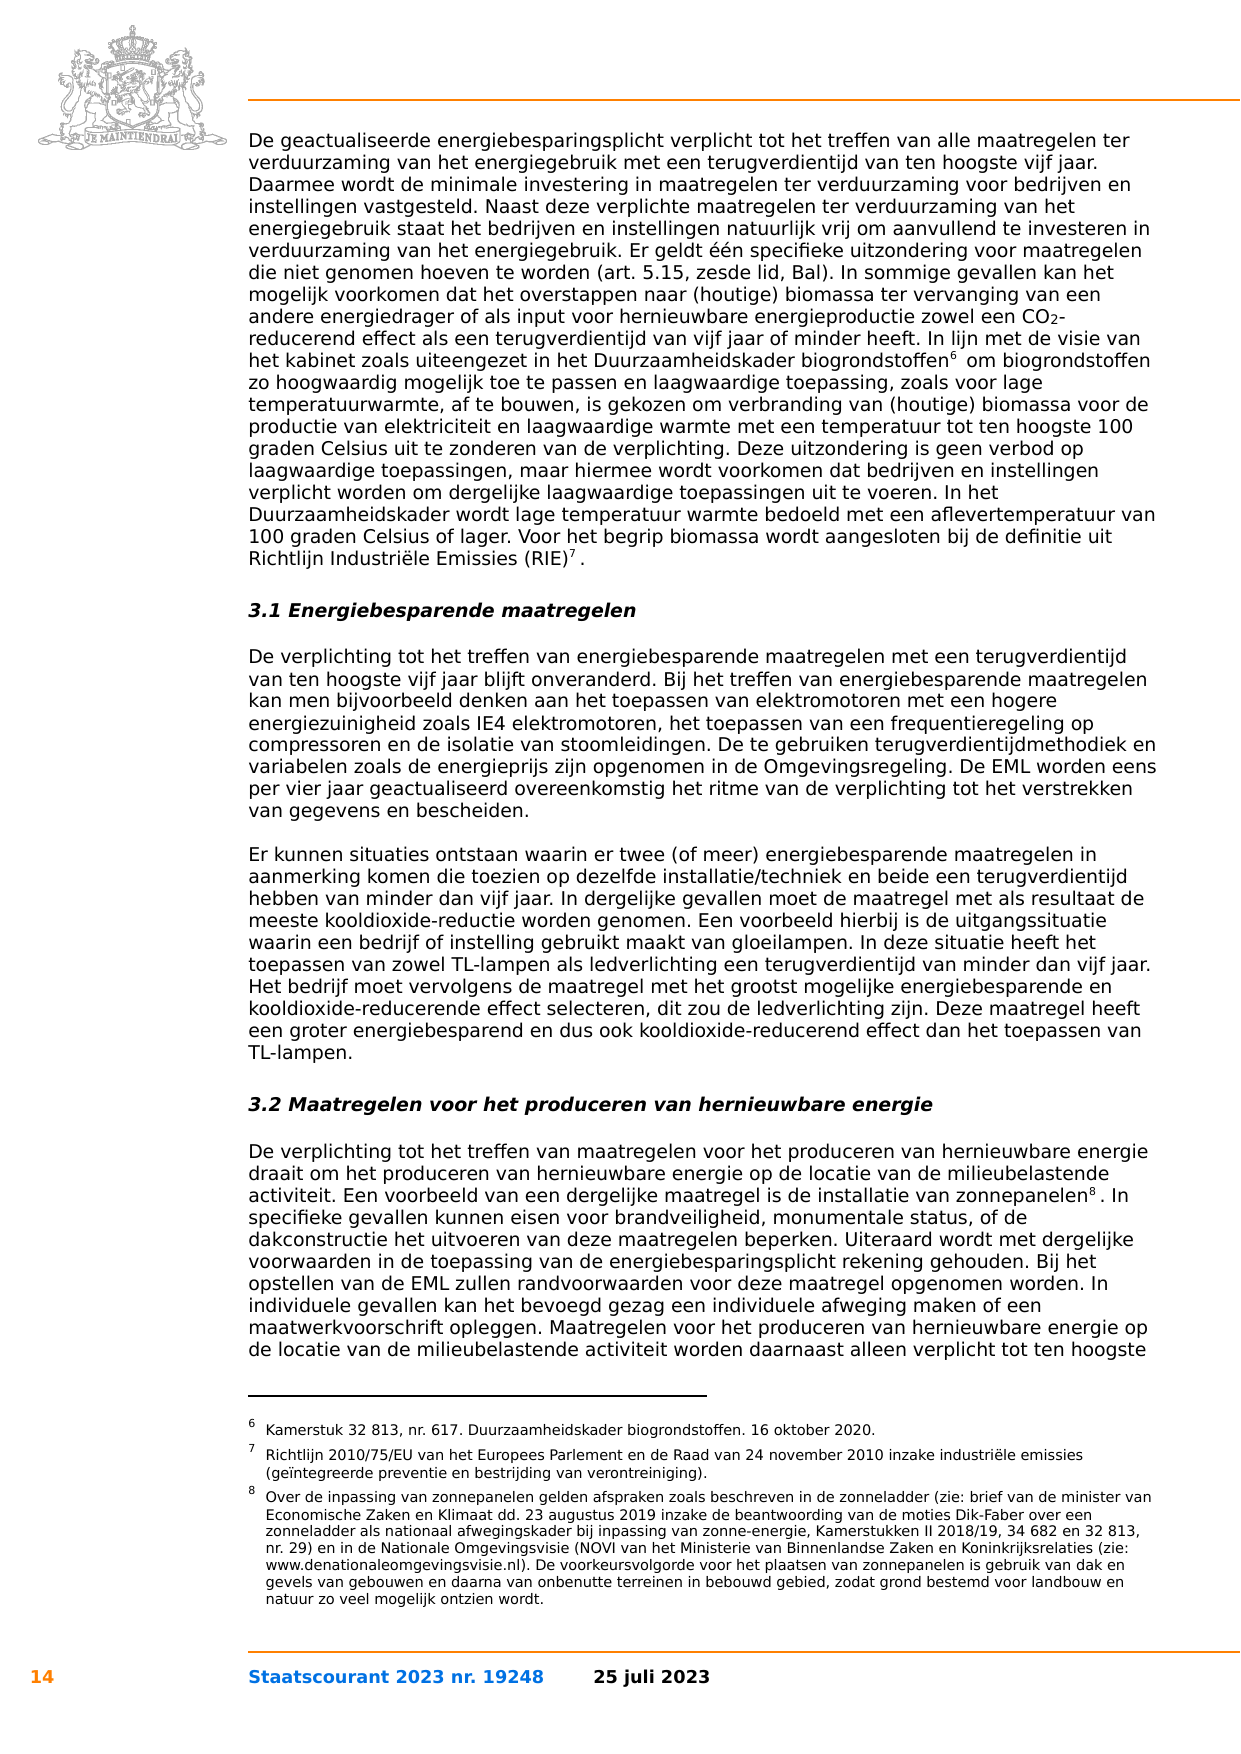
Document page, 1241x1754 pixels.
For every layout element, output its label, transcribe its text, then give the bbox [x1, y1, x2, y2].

text De geactualiseerde energiebesparingsplicht verplicht tot het treffen van alle maatregelen ter verduurzaming van het energiegebruik met een terugverdientijd van ten hoogste vijf jaar. Daarmee wordt de minimale investering in maatregelen ter verduurzaming voor bedrijven en instellingen vastgesteld. Naast deze verplichte maatregelen ter verduurzaming van het energiegebruik staat het bedrijven en instellingen natuurlijk vrij om aanvullend te investeren in verduurzaming van het energiegebruik. Er geldt één specifieke uitzondering voor maatregelen die niet genomen hoeven te worden (art. 5.15, zesde lid, Bal). In sommige gevallen kan het mogelijk voorkomen dat het overstappen naar (houtige) biomassa ter vervanging van een andere energiedrager of als input voor hernieuwbare energieproductie zowel een CO2-reducerend effect als een terugverdientijd van vijf jaar of minder heeft. In lijn met de visie van het kabinet zoals uiteengezet in het Duurzaamheidskader biogrondstoffen om biogrondstoffen zo hoogwaardig mogelijk toe te passen en laagwaardige toepassing, zoals voor lage temperatuurwarmte, af te bouwen, is gekozen om verbranding van (houtige) biomassa voor de productie van elektriciteit en laagwaardige warmte met een temperatuur tot ten hoogste 100 graden Celsius uit te zonderen van de verplichting. Deze uitzondering is geen verbod op laagwaardige toepassingen, maar hiermee wordt voorkomen dat bedrijven en instellingen verplicht worden om dergelijke laagwaardige toepassingen uit te voeren. In het Duurzaamheidskader wordt lage temperatuur warmte bedoeld met een aflevertemperatuur van 100 graden Celsius of lager. Voor het begrip biomassa wordt aangesloten bij de definitie uit Richtlijn Industriële Emissies (RIE). [248, 130, 1163, 569]
subtitle 3.2 Maatregelen voor het produceren van hernieuwbare energie [248, 1094, 1163, 1116]
text Er kunnen situaties ontstaan waarin er twee (of meer) energiebesparende maatregelen in aanmerking komen die toezien op dezelfde installatie/techniek en beide een terugverdientijd hebben van minder dan vijf jaar. In dergelijke gevallen moet de maatregel met als resultaat de meeste kooldioxide-reductie worden genomen. Een voorbeeld hierbij is de uitgangssituatie waarin een bedrijf of instelling gebruikt maakt van gloeilampen. In deze situatie heeft het toepassen van zowel TL-lampen als ledverlichting een terugverdientijd van minder dan vijf jaar. Het bedrijf moet vervolgens de maatregel met het grootst mogelijke energiebesparende en kooldioxide-reducerende effect selecteren, dit zou de ledverlichting zijn. Deze maatregel heeft een groter energiebesparend en dus ook kooldioxide-reducerend effect dan het toepassen van TL-lampen. [248, 844, 1163, 1064]
subtitle 3.1 Energiebesparende maatregelen [248, 599, 1163, 621]
text De verplichting tot het treffen van energiebesparende maatregelen met een terugverdientijd van ten hoogste vijf jaar blijft onveranderd. Bij het treffen van energiebesparende maatregelen kan men bijvoorbeeld denken aan het toepassen van elektromotoren met een hogere energiezuinigheid zoals IE4 elektromotoren, het toepassen van een frequentieregeling op compressoren en de isolatie van stoomleidingen. De te gebruiken terugverdientijdmethodiek en variabelen zoals de energieprijs zijn opgenomen in de Omgevingsregeling. De EML worden eens per vier jaar geactualiseerd overeenkomstig het ritme van de verplichting tot het verstrekken van gegevens en bescheiden. [248, 646, 1163, 822]
text Richtlijn 2010/75/EU van het Europees Parlement en de Raad van 24 november 2010 inzake industriële emissies (geïntegreerde preventie en bestrijding van verontreiniging). [248, 1443, 1163, 1482]
text Kamerstuk 32 813, nr. 617. Duurzaamheidskader biogrondstoffen. 16 oktober 2020. [248, 1418, 1163, 1440]
picture [38, 25, 227, 150]
text Over de inpassing van zonnepanelen gelden afspraken zoals beschreven in de zonneladder (zie: brief van de minister van Economische Zaken en Klimaat dd. 23 augustus 2019 inzake de beantwoording van de moties Dik-Faber over een zonneladder als nationaal afwegingskader bij inpassing van zonne-energie, Kamerstukken II 2018/19, 34 682 en 32 813, nr. 29) en in de Nationale Omgevingsvisie (NOVI van het Ministerie van Binnenlandse Zaken en Koninkrijksrelaties (zie: www.denationaleomgevingsvisie.nl). De voorkeursvolgorde voor het plaatsen van zonnepanelen is gebruik van dak en gevels van gebouwen en daarna van onbenutte terreinen in bebouwd gebied, zodat grond bestemd voor landbouw en natuur zo veel mogelijk ontzien wordt. [248, 1484, 1163, 1608]
text De verplichting tot het treffen van maatregelen voor het produceren van hernieuwbare energie draait om het produceren van hernieuwbare energie op de locatie van de milieubelastende activiteit. Een voorbeeld van een dergelijke maatregel is de installatie van zonnepanelen. In specifieke gevallen kunnen eisen voor brandveiligheid, monumentale status, of de dakconstructie het uitvoeren van deze maatregelen beperken. Uiteraard wordt met dergelijke voorwaarden in de toepassing van de energiebesparingsplicht rekening gehouden. Bij het opstellen van de EML zullen randvoorwaarden voor deze maatregel opgenomen worden. In individuele gevallen kan het bevoegd gezag een individuele afweging maken of een maatwerkvoorschrift opleggen. Maatregelen voor het produceren van hernieuwbare energie op de locatie van de milieubelastende activiteit worden daarnaast alleen verplicht tot ten hoogste [248, 1141, 1163, 1361]
